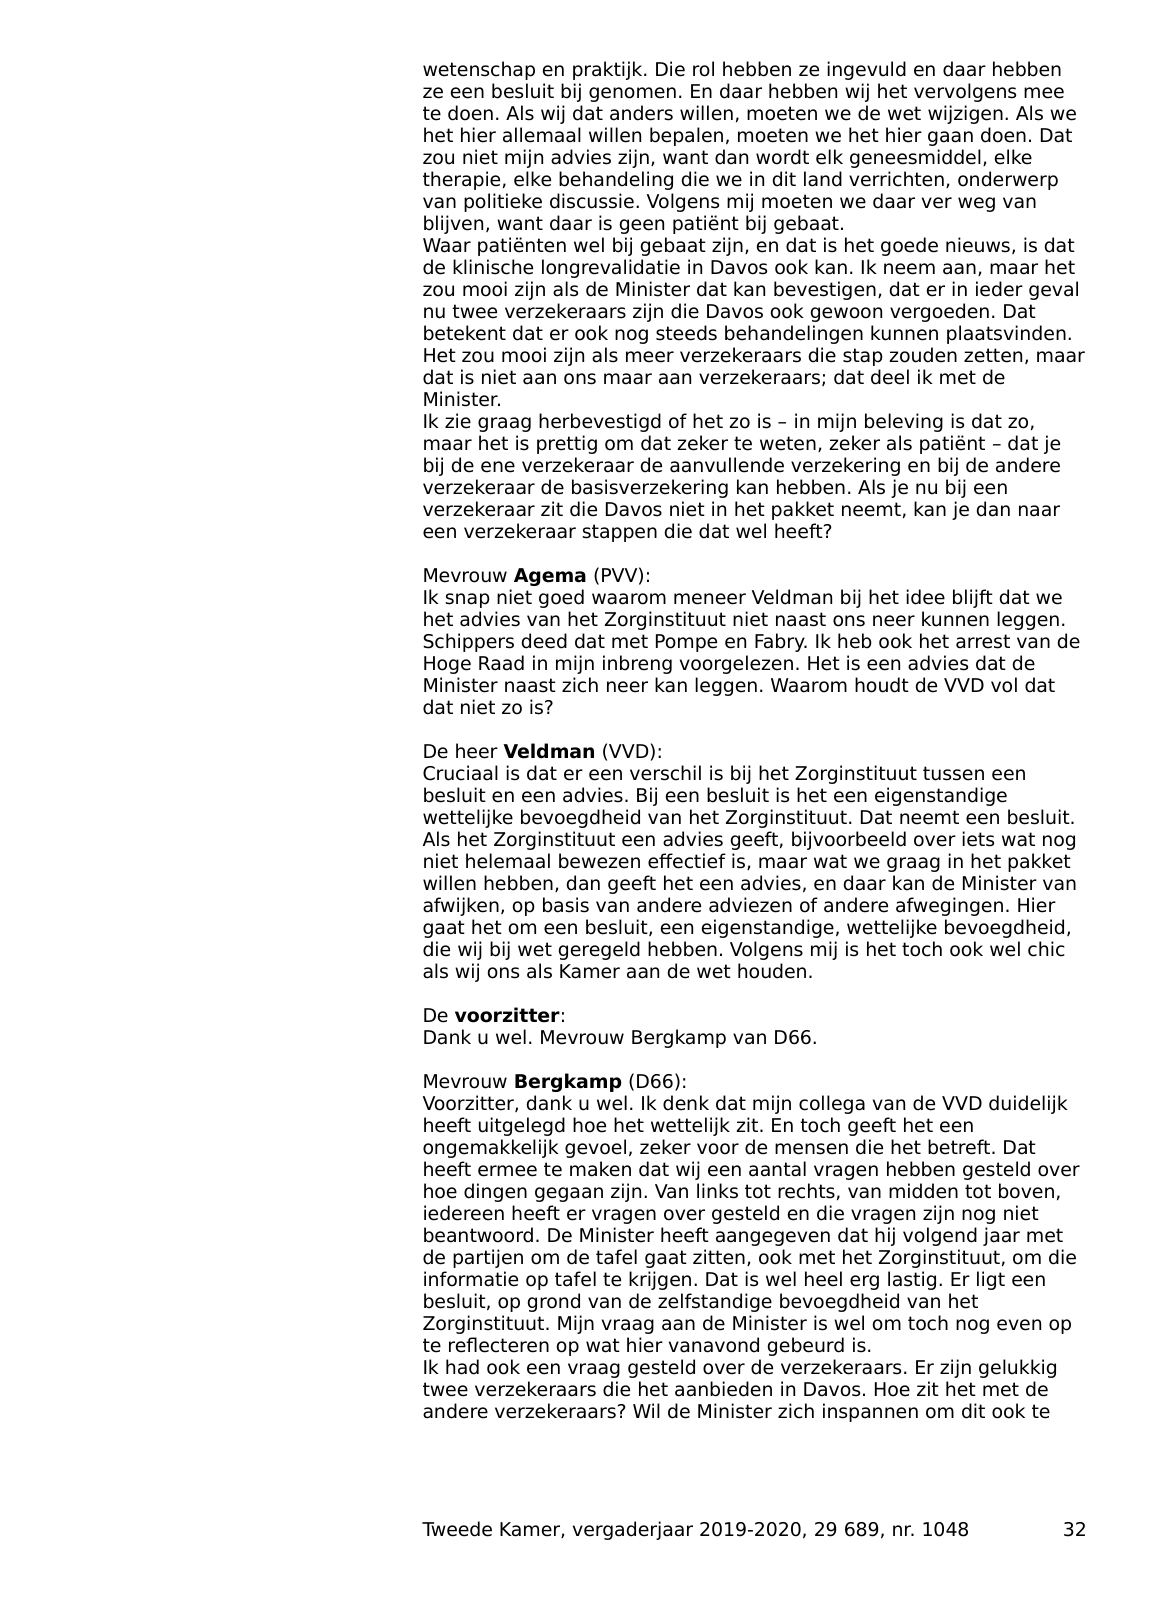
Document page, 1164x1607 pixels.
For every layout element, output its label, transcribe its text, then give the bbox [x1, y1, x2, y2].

text De voorzitter: [422, 1005, 1087, 1027]
text De heer Veldman (VVD): [422, 741, 1087, 763]
text Cruciaal is dat er een verschil is bij het Zorginstituut tussen een besluit en een advies. Bij een besluit is het een eigenstandige wettelijke bevoegdheid van het Zorginstituut. Dat neemt een besluit. Als het Zorginstituut een advies geeft, bijvoorbeeld over iets wat nog niet helemaal bewezen effectief is, maar wat we graag in het pakket willen hebben, dan geeft het een advies, en daar kan de Minister van afwijken, op basis van andere adviezen of andere afwegingen. Hier gaat het om een besluit, een eigenstandige, wettelijke bevoegdheid, die wij bij wet geregeld hebben. Volgens mij is het toch ook wel chic als wij ons als Kamer aan de wet houden. [422, 763, 1087, 983]
text Voorzitter, dank u wel. Ik denk dat mijn collega van de VVD duidelijk heeft uitgelegd hoe het wettelijk zit. En toch geeft het een ongemakkelijk gevoel, zeker voor de mensen die het betreft. Dat heeft ermee te maken dat wij een aantal vragen hebben gesteld over hoe dingen gegaan zijn. Van links tot rechts, van midden tot boven, iedereen heeft er vragen over gesteld en die vragen zijn nog niet beantwoord. De Minister heeft aangegeven dat hij volgend jaar met de partijen om de tafel gaat zitten, ook met het Zorginstituut, om die informatie op tafel te krijgen. Dat is wel heel erg lastig. Er ligt een besluit, op grond van de zelfstandige bevoegdheid van het Zorginstituut. Mijn vraag aan de Minister is wel om toch nog even op te reflecteren op wat hier vanavond gebeurd is. [422, 1093, 1087, 1357]
text Mevrouw Agema (PVV): [422, 565, 1087, 587]
text Mevrouw Bergkamp (D66): [422, 1071, 1087, 1093]
text Ik had ook een vraag gesteld over de verzekeraars. Er zijn gelukkig twee verzekeraars die het aanbieden in Davos. Hoe zit het met de andere verzekeraars? Wil de Minister zich inspannen om dit ook te [422, 1357, 1087, 1423]
text Ik snap niet goed waarom meneer Veldman bij het idee blijft dat we het advies van het Zorginstituut niet naast ons neer kunnen leggen. Schippers deed dat met Pompe en Fabry. Ik heb ook het arrest van de Hoge Raad in mijn inbreng voorgelezen. Het is een advies dat de Minister naast zich neer kan leggen. Waarom houdt de VVD vol dat dat niet zo is? [422, 587, 1087, 719]
text wetenschap en praktijk. Die rol hebben ze ingevuld en daar hebben ze een besluit bij genomen. En daar hebben wij het vervolgens mee te doen. Als wij dat anders willen, moeten we de wet wijzigen. Als we het hier allemaal willen bepalen, moeten we het hier gaan doen. Dat zou niet mijn advies zijn, want dan wordt elk geneesmiddel, elke therapie, elke behandeling die we in dit land verrichten, onderwerp van politieke discussie. Volgens mij moeten we daar ver weg van blijven, want daar is geen patiënt bij gebaat. [422, 59, 1087, 235]
text Ik zie graag herbevestigd of het zo is – in mijn beleving is dat zo, maar het is prettig om dat zeker te weten, zeker als patiënt – dat je bij de ene verzekeraar de aanvullende verzekering en bij de andere verzekeraar de basisverzekering kan hebben. Als je nu bij een verzekeraar zit die Davos niet in het pakket neemt, kan je dan naar een verzekeraar stappen die dat wel heeft? [422, 411, 1087, 543]
text Dank u wel. Mevrouw Bergkamp van D66. [422, 1027, 1087, 1049]
text Waar patiënten wel bij gebaat zijn, en dat is het goede nieuws, is dat de klinische longrevalidatie in Davos ook kan. Ik neem aan, maar het zou mooi zijn als de Minister dat kan bevestigen, dat er in ieder geval nu twee verzekeraars zijn die Davos ook gewoon vergoeden. Dat betekent dat er ook nog steeds behandelingen kunnen plaatsvinden. Het zou mooi zijn als meer verzekeraars die stap zouden zetten, maar dat is niet aan ons maar aan verzekeraars; dat deel ik met de Minister. [422, 235, 1087, 411]
